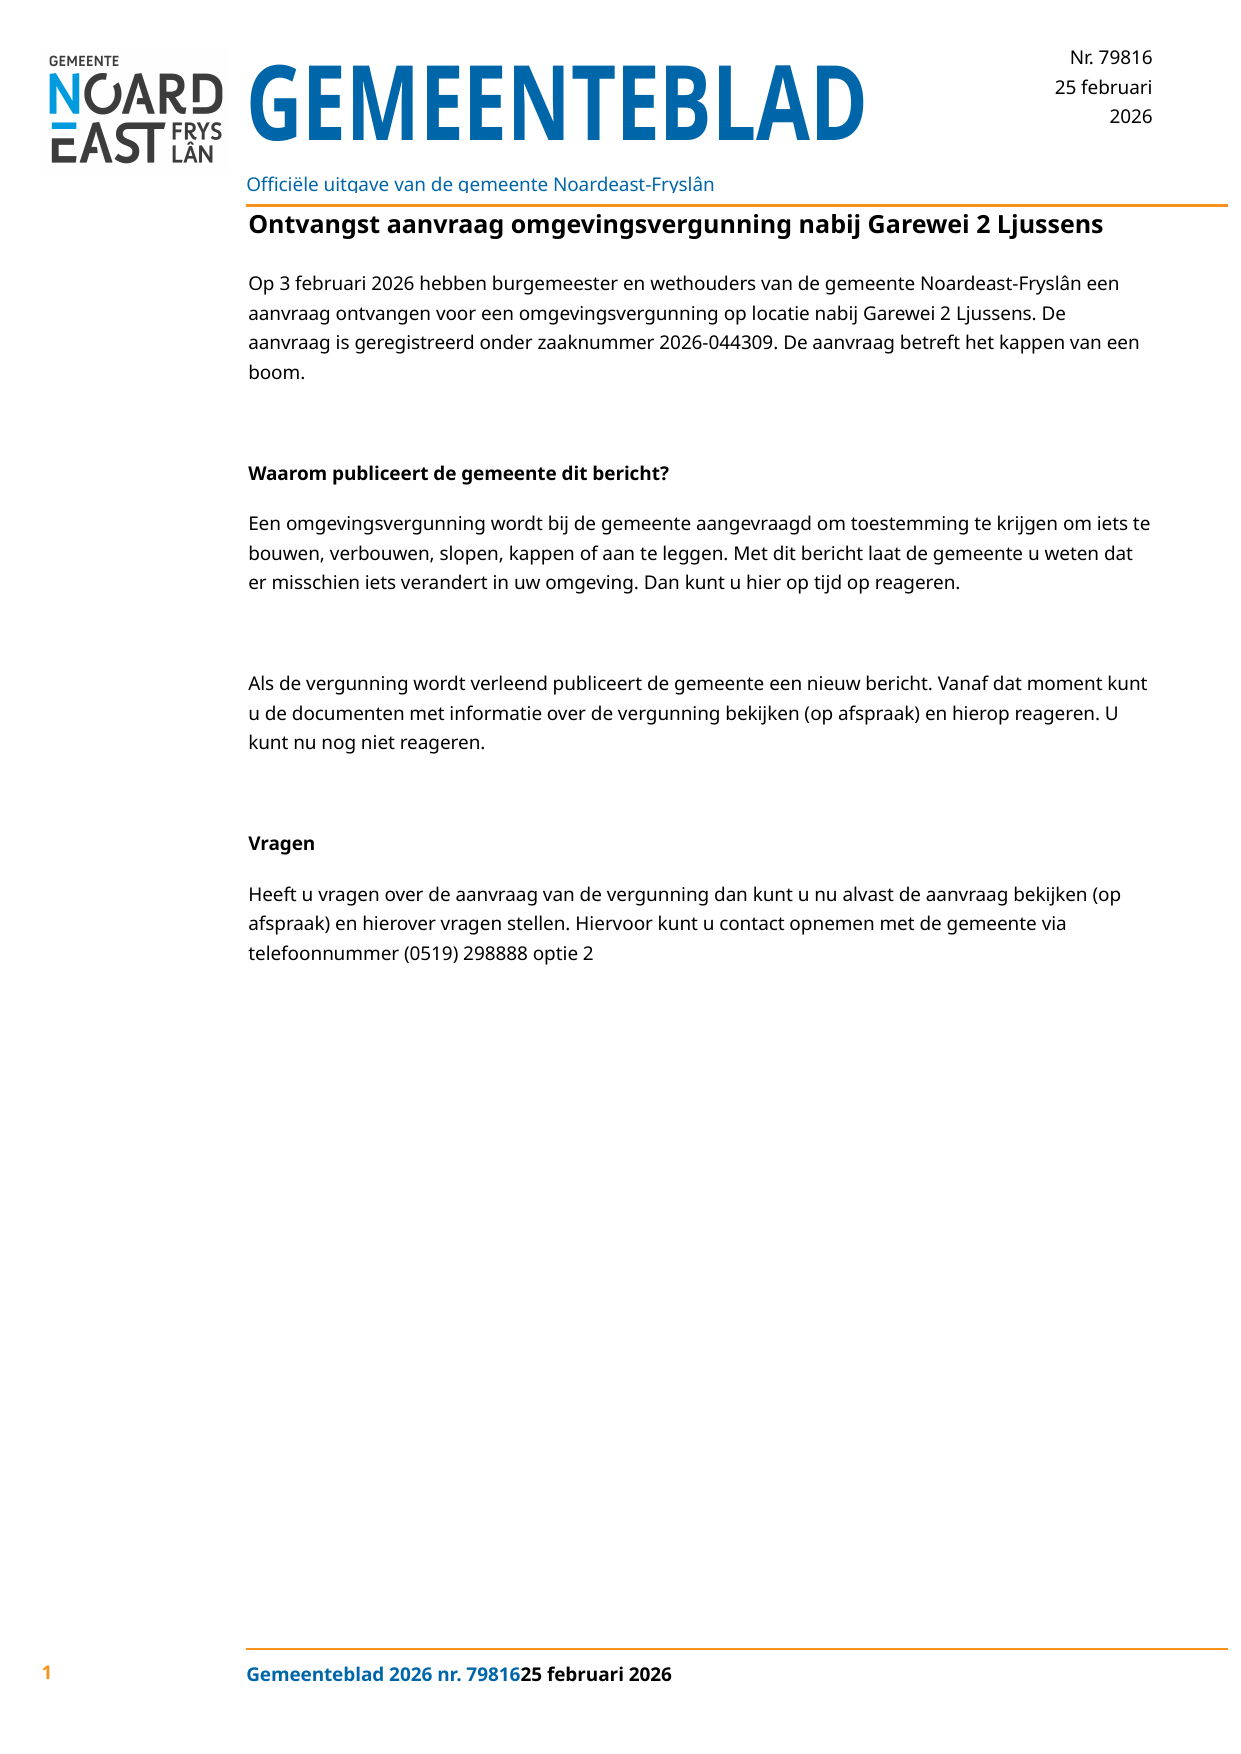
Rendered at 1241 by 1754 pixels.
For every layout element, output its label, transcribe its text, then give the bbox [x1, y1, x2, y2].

text Een omgevingsvergunning wordt bij de gemeente aangevraagd om toestemming te krijgen om iets te bouwen, verbouwen, slopen, kappen of aan te leggen. Met dit bericht laat de gemeente u weten dat er misschien iets verandert in uw omgeving. Dan kunt u hier op tijd op reageren. [248, 510, 1152, 595]
picture [41, 47, 231, 172]
text Vragen [248, 830, 1152, 856]
text Als de vergunning wordt verleend publiceert de gemeente een nieuw bericht. Vanaf dat moment kunt u de documenten met informatie over de vergunning bekijken (op afspraak) en hierop reageren. U kunt nu nog niet reageren. [248, 670, 1152, 755]
text Op 3 februari 2026 hebben burgemeester en wethouders van de gemeente Noardeast-Fryslân een aanvraag ontvangen voor een omgevingsvergunning op locatie nabij Garewei 2 Ljussens. De aanvraag is geregistreerd onder zaaknummer 2026-044309. De aanvraag betreft het kappen van een boom. [248, 270, 1152, 385]
text Waarom publiceert de gemeente dit bericht? [248, 460, 1152, 486]
text Heeft u vragen over de aanvraag van de vergunning dan kunt u nu alvast de aanvraag bekijken (op afspraak) en hierover vragen stellen. Hiervoor kunt u contact opnemen met de gemeente via telefoonnummer (0519) 298888 optie 2 [248, 881, 1152, 966]
text Ontvangst aanvraag omgevingsvergunning nabij Garewei 2 Ljussens [248, 207, 1152, 241]
